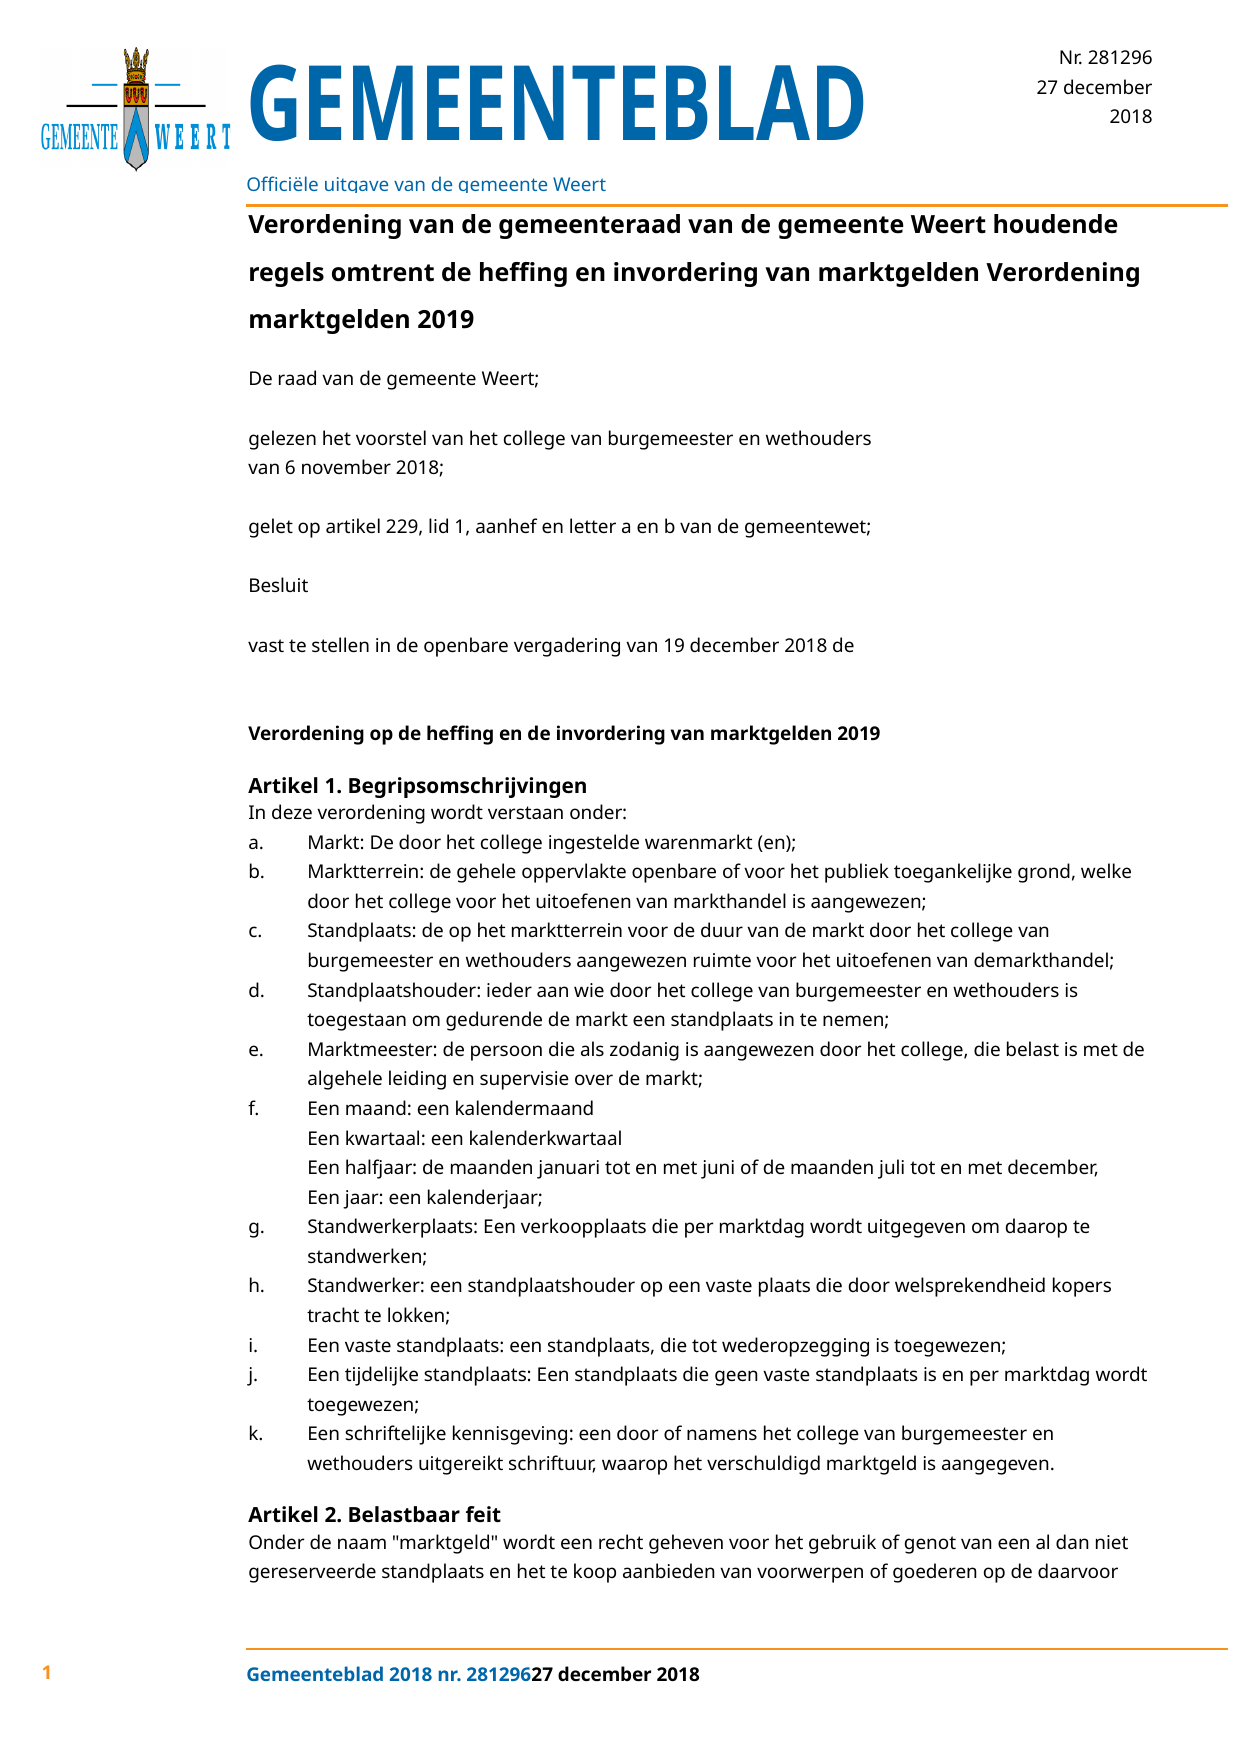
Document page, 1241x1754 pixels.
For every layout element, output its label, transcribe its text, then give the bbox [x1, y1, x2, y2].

list Marktterrein: de gehele oppervlakte openbare of voor het publiek toegankelijke grond, welke door het college voor het uitoefenen van markthandel is aangewezen; [248, 858, 1152, 914]
list Standwerker: een standplaatshouder op een vaste plaats die door welsprekendheid kopers tracht te lokken; [248, 1273, 1152, 1328]
list Een vaste standplaats: een standplaats, die tot wederopzegging is toegewezen; [248, 1332, 1152, 1358]
list Markt: De door het college ingestelde warenmarkt (en); [248, 829, 1152, 855]
list Een maand: een kalendermaand [248, 1095, 1152, 1121]
text vast te stellen in de openbare vergadering van 19 december 2018 de [248, 632, 1152, 657]
text Verordening op de heffing en de invordering van marktgelden 2019 [248, 721, 1152, 746]
list Marktmeester: de persoon die als zodanig is aangewezen door het college, die belast is met de algehele leiding en supervisie over de markt; [248, 1036, 1152, 1091]
text Besluit [248, 573, 1152, 598]
list Een kwartaal: een kalenderkwartaal [248, 1125, 1152, 1151]
list Een jaar: een kalenderjaar; [248, 1184, 1152, 1210]
list Standwerkerplaats: Een verkoopplaats die per marktdag wordt uitgegeven om daarop te standwerken; [248, 1213, 1152, 1269]
text Onder de naam "marktgeld" wordt een recht geheven voor het gebruik of genot van een al dan niet gereserveerde standplaats en het te koop aanbieden van voorwerpen of goederen op de daarvoor [248, 1529, 1152, 1584]
text De raad van de gemeente Weert; [248, 366, 1152, 391]
text In deze verordening wordt verstaan onder: [248, 799, 1152, 825]
list Een halfjaar: de maanden januari tot en met juni of de maanden juli tot en met december, [248, 1154, 1152, 1180]
list Standplaatshouder: ieder aan wie door het college van burgemeester en wethouders is toegestaan om gedurende de markt een standplaats in te nemen; [248, 977, 1152, 1032]
text Artikel 2. Belastbaar feit [248, 1501, 1152, 1529]
text Artikel 1. Begripsomschrijvingen [248, 771, 1152, 799]
text Verordening van de gemeenteraad van de gemeente Weert houdende regels omtrent de heffing en invordering van marktgelden Verordening marktgelden 2019 [248, 207, 1152, 336]
text gelezen het voorstel van het college van burgemeester en wethouders [248, 425, 1152, 450]
list Een tijdelijke standplaats: Een standplaats die geen vaste standplaats is en per marktdag wordt toegewezen; [248, 1361, 1152, 1417]
list Een schriftelijke kennisgeving: een door of namens het college van burgemeester en wethouders uitgereikt schriftuur, waarop het verschuldigd marktgeld is aangegeven. [248, 1421, 1152, 1476]
picture [41, 47, 231, 172]
text van 6 november 2018; [248, 454, 1152, 480]
text gelet op artikel 229, lid 1, aanhef en letter a en b van de gemeentewet; [248, 513, 1152, 539]
list Standplaats: de op het marktterrein voor de duur van de markt door het college van burgemeester en wethouders aangewezen ruimte voor het uitoefenen van demarkthandel; [248, 918, 1152, 973]
